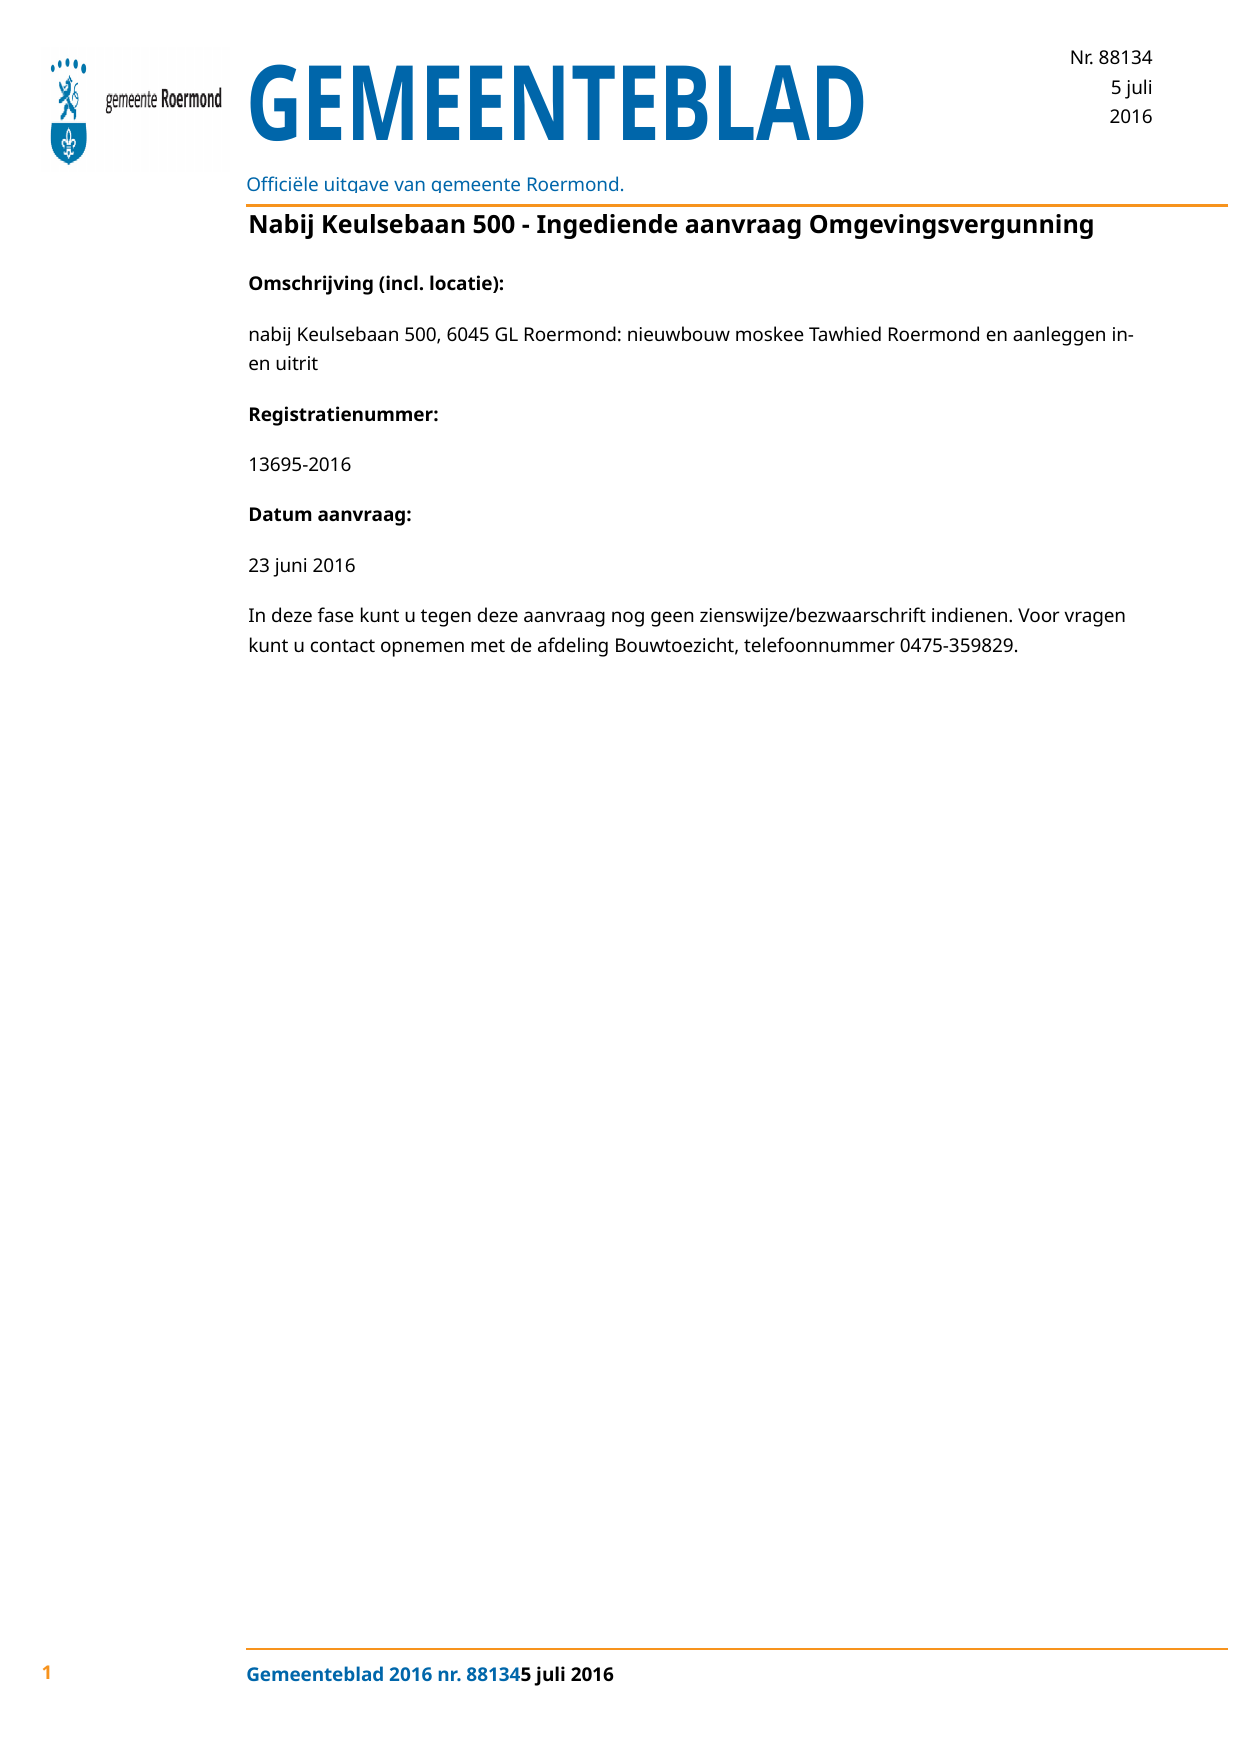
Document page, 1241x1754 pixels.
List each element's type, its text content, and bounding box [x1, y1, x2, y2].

text 23 juni 2016 [248, 552, 1152, 578]
text Omschrijving (incl. locatie): [248, 270, 1152, 296]
text nabij Keulsebaan 500, 6045 GL Roermond: nieuwbouw moskee Tawhied Roermond en aanleggen in- en uitrit [248, 321, 1152, 376]
text Datum aanvraag: [248, 502, 1152, 527]
text Registratienummer: [248, 401, 1152, 426]
text Nabij Keulsebaan 500 - Ingediende aanvraag Omgevingsvergunning [248, 207, 1152, 241]
text In deze fase kunt u tegen deze aanvraag nog geen zienswijze/bezwaarschrift indienen. Voor vragen kunt u contact opnemen met de afdeling Bouwtoezicht, telefoonnummer 0475-359829. [248, 602, 1152, 658]
picture [41, 47, 231, 172]
text 13695-2016 [248, 451, 1152, 477]
